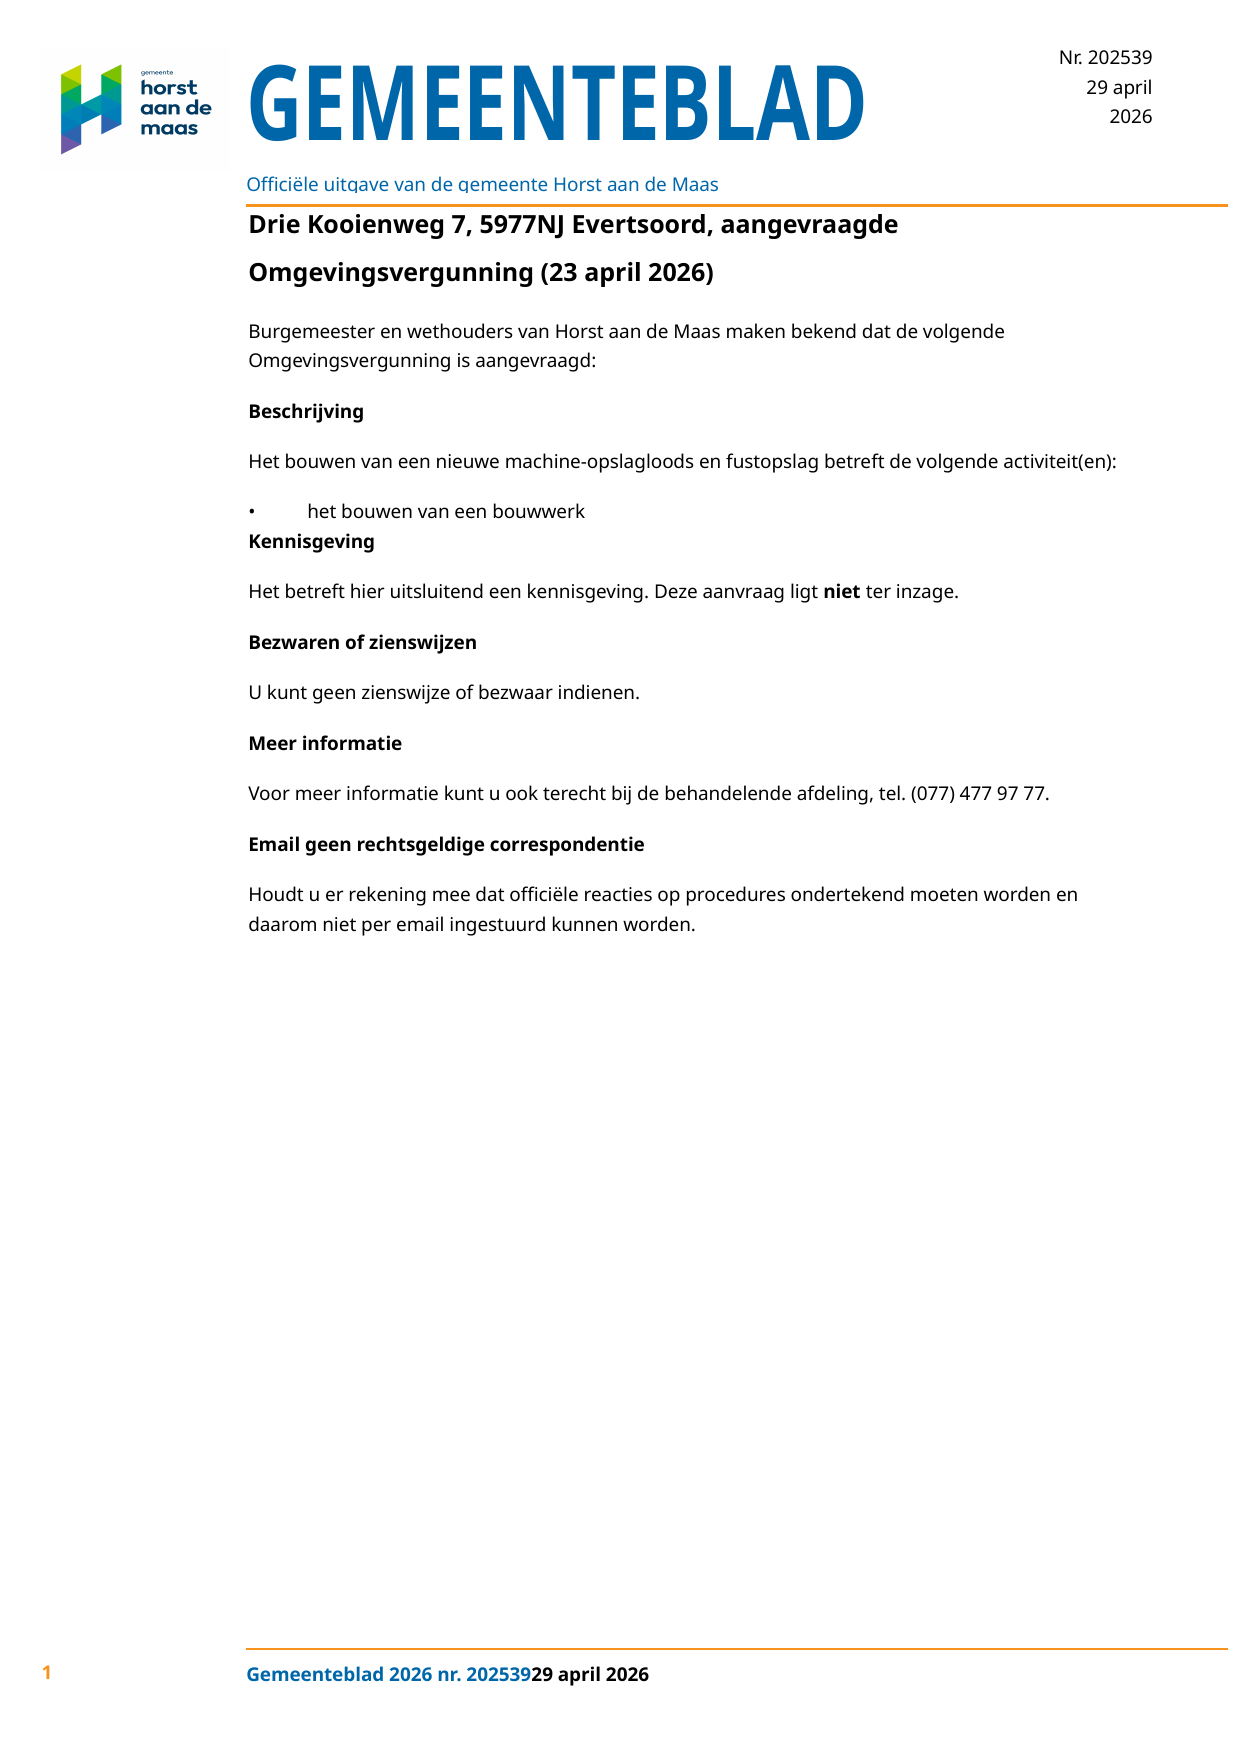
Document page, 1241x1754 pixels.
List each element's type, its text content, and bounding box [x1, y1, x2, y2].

text Voor meer informatie kunt u ook terecht bij de behandelende afdeling, tel. (077) 477 97 77. [248, 780, 1152, 806]
text Meer informatie [248, 730, 1152, 756]
text Bezwaren of zienswijzen [248, 629, 1152, 655]
picture [41, 47, 231, 172]
text Houdt u er rekening mee dat officiële reacties op procedures ondertekend moeten worden en daarom niet per email ingestuurd kunnen worden. [248, 881, 1152, 937]
text Het bouwen van een nieuwe machine-opslagloods en fustopslag betreft de volgende activiteit(en): [248, 448, 1152, 474]
text Beschrijving [248, 398, 1152, 424]
text Email geen rechtsgeldige correspondentie [248, 831, 1152, 857]
text U kunt geen zienswijze of bezwaar indienen. [248, 679, 1152, 705]
text Het betreft hier uitsluitend een kennisgeving. Deze aanvraag ligt niet ter inzage. [248, 579, 1152, 604]
list het bouwen van een bouwwerk [248, 499, 1152, 524]
text Kennisgeving [248, 528, 1152, 554]
text Drie Kooienweg 7, 5977NJ Evertsoord, aangevraagde Omgevingsvergunning (23 april 2026) [248, 207, 1152, 288]
text Burgemeester en wethouders van Horst aan de Maas maken bekend dat de volgende Omgevingsvergunning is aangevraagd: [248, 318, 1152, 373]
